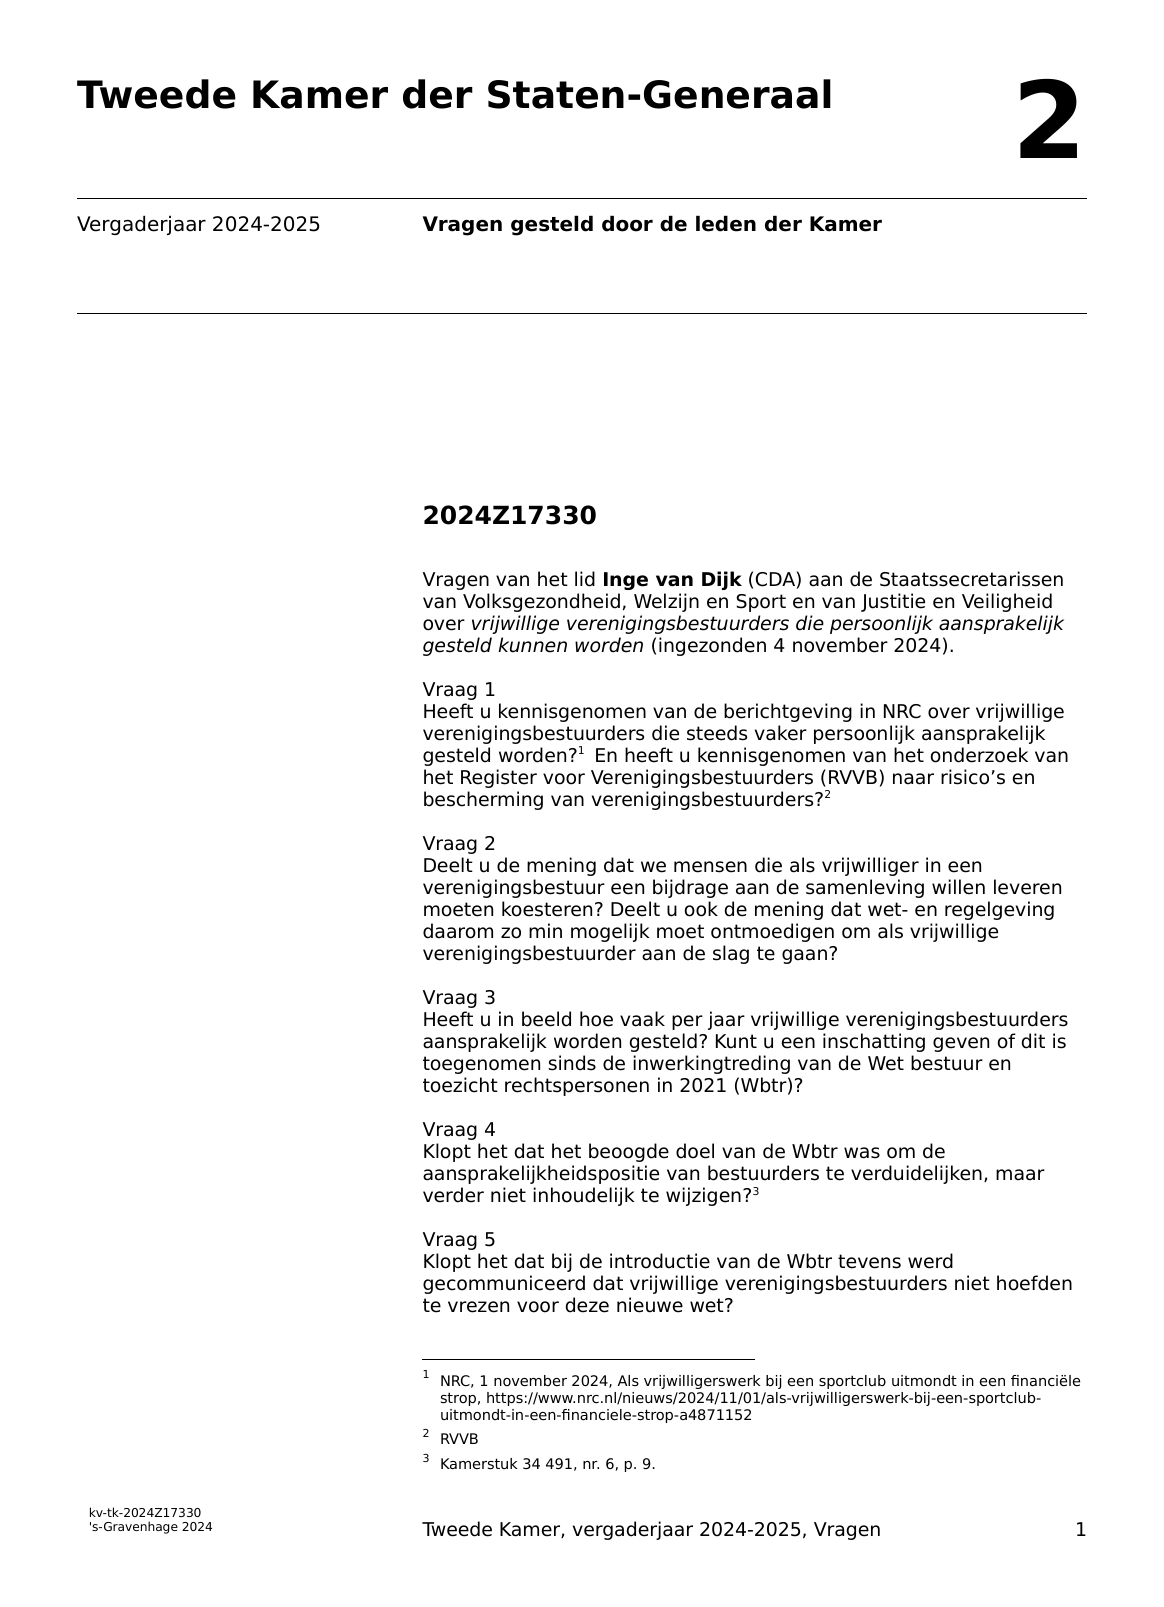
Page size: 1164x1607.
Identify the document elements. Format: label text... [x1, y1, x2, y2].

text Vraag 4 [422, 1119, 1087, 1141]
text Heeft u kennisgenomen van de berichtgeving in NRC over vrijwillige verenigingsbestuurders die steeds vaker persoonlijk aansprakelijk gesteld worden? En heeft u kennisgenomen van het onderzoek van het Register voor Verenigingsbestuurders (RVVB) naar risico’s en bescherming van verenigingsbestuurders? [422, 701, 1087, 811]
text Klopt het dat het beoogde doel van de Wbtr was om de aansprakelijkheidspositie van bestuurders te verduidelijken, maar verder niet inhoudelijk te wijzigen? [422, 1141, 1087, 1207]
text Deelt u de mening dat we mensen die als vrijwilliger in een verenigingsbestuur een bijdrage aan de samenleving willen leveren moeten koesteren? Deelt u ook de mening dat wet- en regelgeving daarom zo min mogelijk moet ontmoedigen om als vrijwillige verenigingsbestuurder aan de slag te gaan? [422, 855, 1087, 965]
text 's-Gravenhage 2024 [88, 1520, 323, 1534]
text NRC, 1 november 2024, Als vrijwilligerswerk bij een sportclub uitmondt in een financiële strop, https://www.nrc.nl/nieuws/2024/11/01/als-vrijwilligerswerk-bij-een-sportclub-uitmondt-in-een-financiele-strop-a4871152 [422, 1368, 1087, 1424]
text Vraag 2 [422, 833, 1087, 855]
text kv-tk-2024Z17330 [88, 1506, 323, 1520]
text Vraag 3 [422, 987, 1087, 1009]
text Vraag 5 [422, 1229, 1087, 1251]
text Kamerstuk 34 491, nr. 6, p. 9. [422, 1452, 1087, 1474]
table_cell Vragen gesteld door de leden der Kamer [422, 199, 1087, 313]
text Heeft u in beeld hoe vaak per jaar vrijwillige verenigingsbestuurders aansprakelijk worden gesteld? Kunt u een inschatting geven of dit is toegenomen sinds de inwerkingtreding van de Wet bestuur en toezicht rechtspersonen in 2021 (Wbtr)? [422, 1009, 1087, 1097]
text Vraag 1 [422, 679, 1087, 701]
text Vragen van het lid Inge van Dijk (CDA) aan de Staatssecretarissen van Volksgezondheid, Welzijn en Sport en van Justitie en Veiligheid over vrijwillige verenigingsbestuurders die persoonlijk aansprakelijk gesteld kunnen worden (ingezonden 4 november 2024). [422, 569, 1087, 657]
text RVVB [422, 1427, 1087, 1449]
table_header Tweede Kamer der Staten-Generaal [77, 59, 886, 198]
text 2024Z17330 [422, 501, 1087, 531]
table_cell Vergaderjaar 2024-2025 [77, 199, 422, 313]
text Klopt het dat bij de introductie van de Wbtr tevens werd gecommuniceerd dat vrijwillige verenigingsbestuurders niet hoefden te vrezen voor deze nieuwe wet? [422, 1251, 1087, 1317]
table_header 2 [886, 59, 1087, 198]
